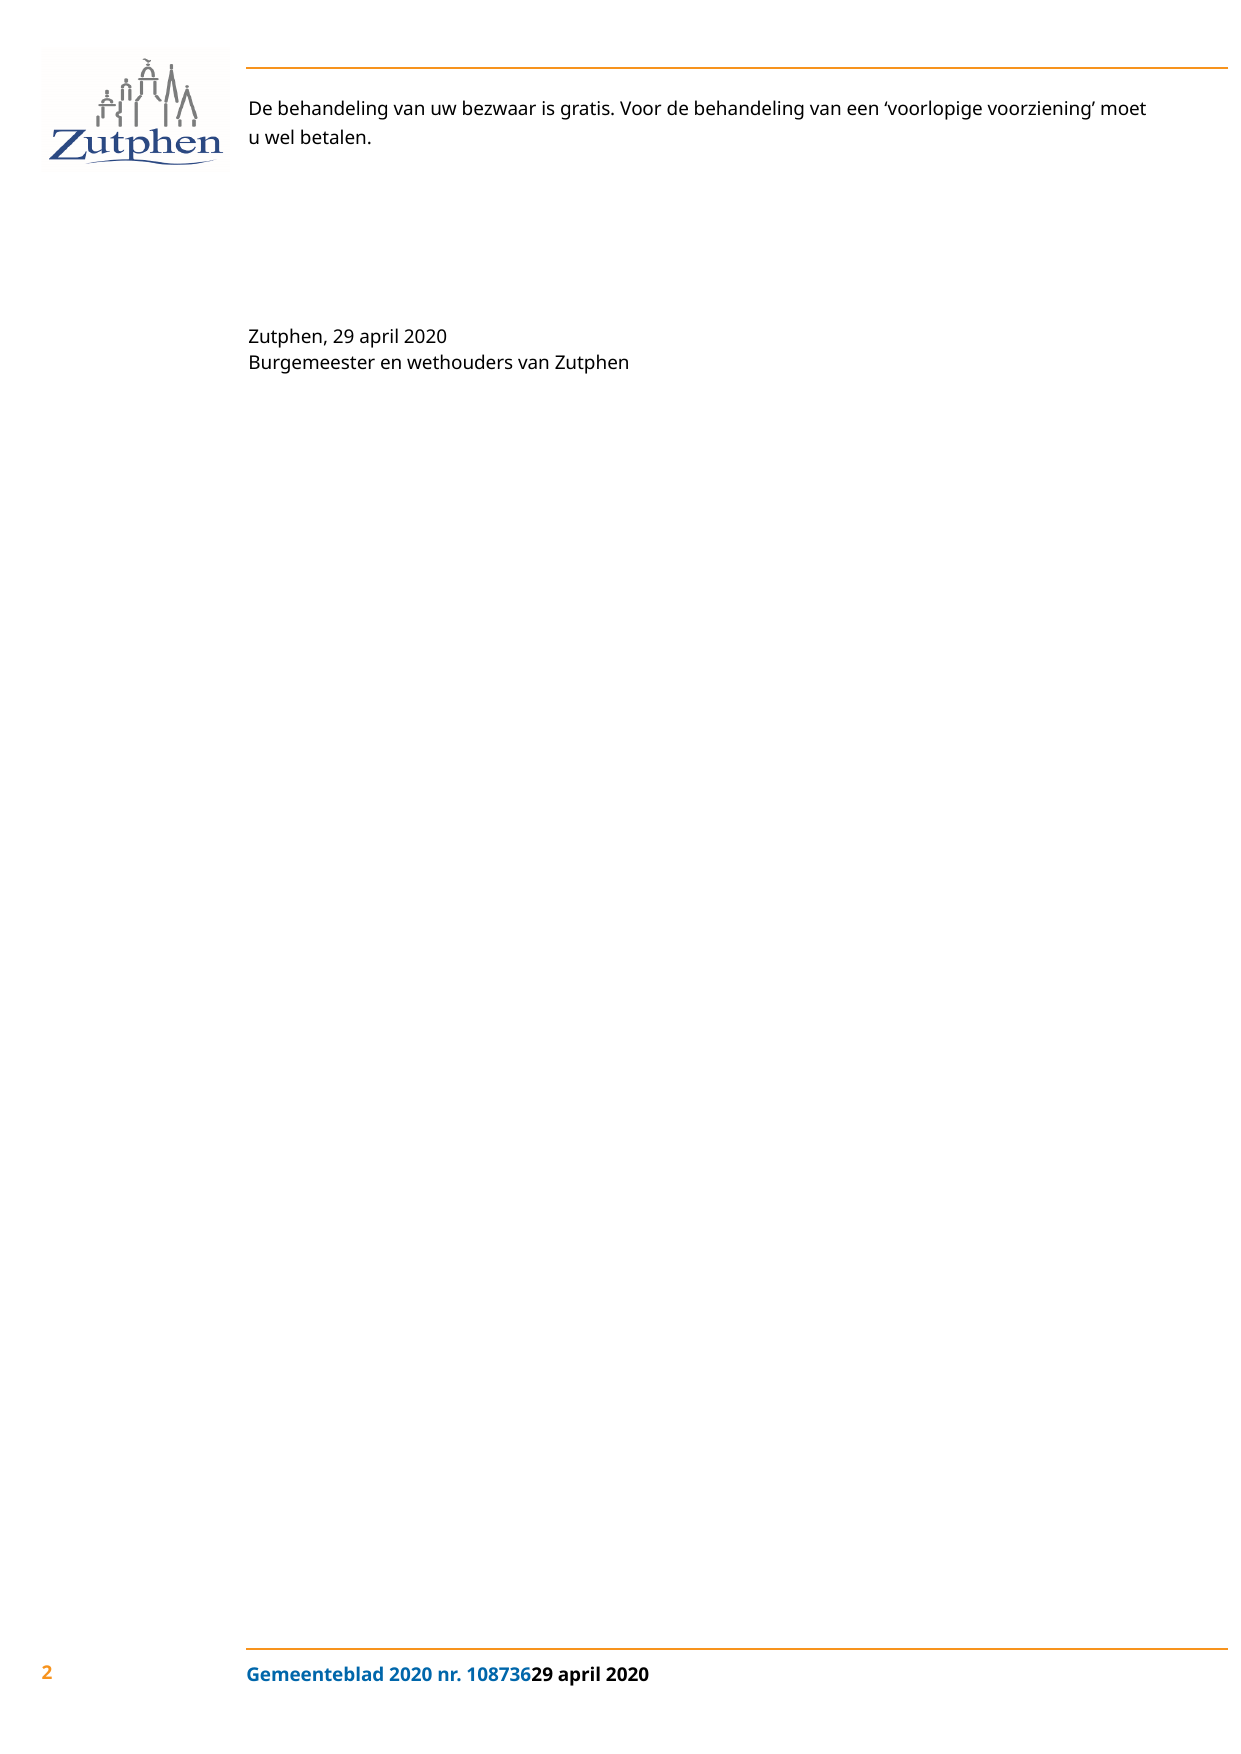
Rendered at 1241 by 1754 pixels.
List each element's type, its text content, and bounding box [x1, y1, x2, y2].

text De behandeling van uw bezwaar is gratis. Voor de behandeling van een ‘voorlopige voorziening’ moet u wel betalen. [248, 95, 1152, 150]
text Zutphen, 29 april 2020 [248, 323, 1152, 349]
text Burgemeester en wethouders van Zutphen [248, 349, 1152, 375]
picture [41, 47, 231, 172]
